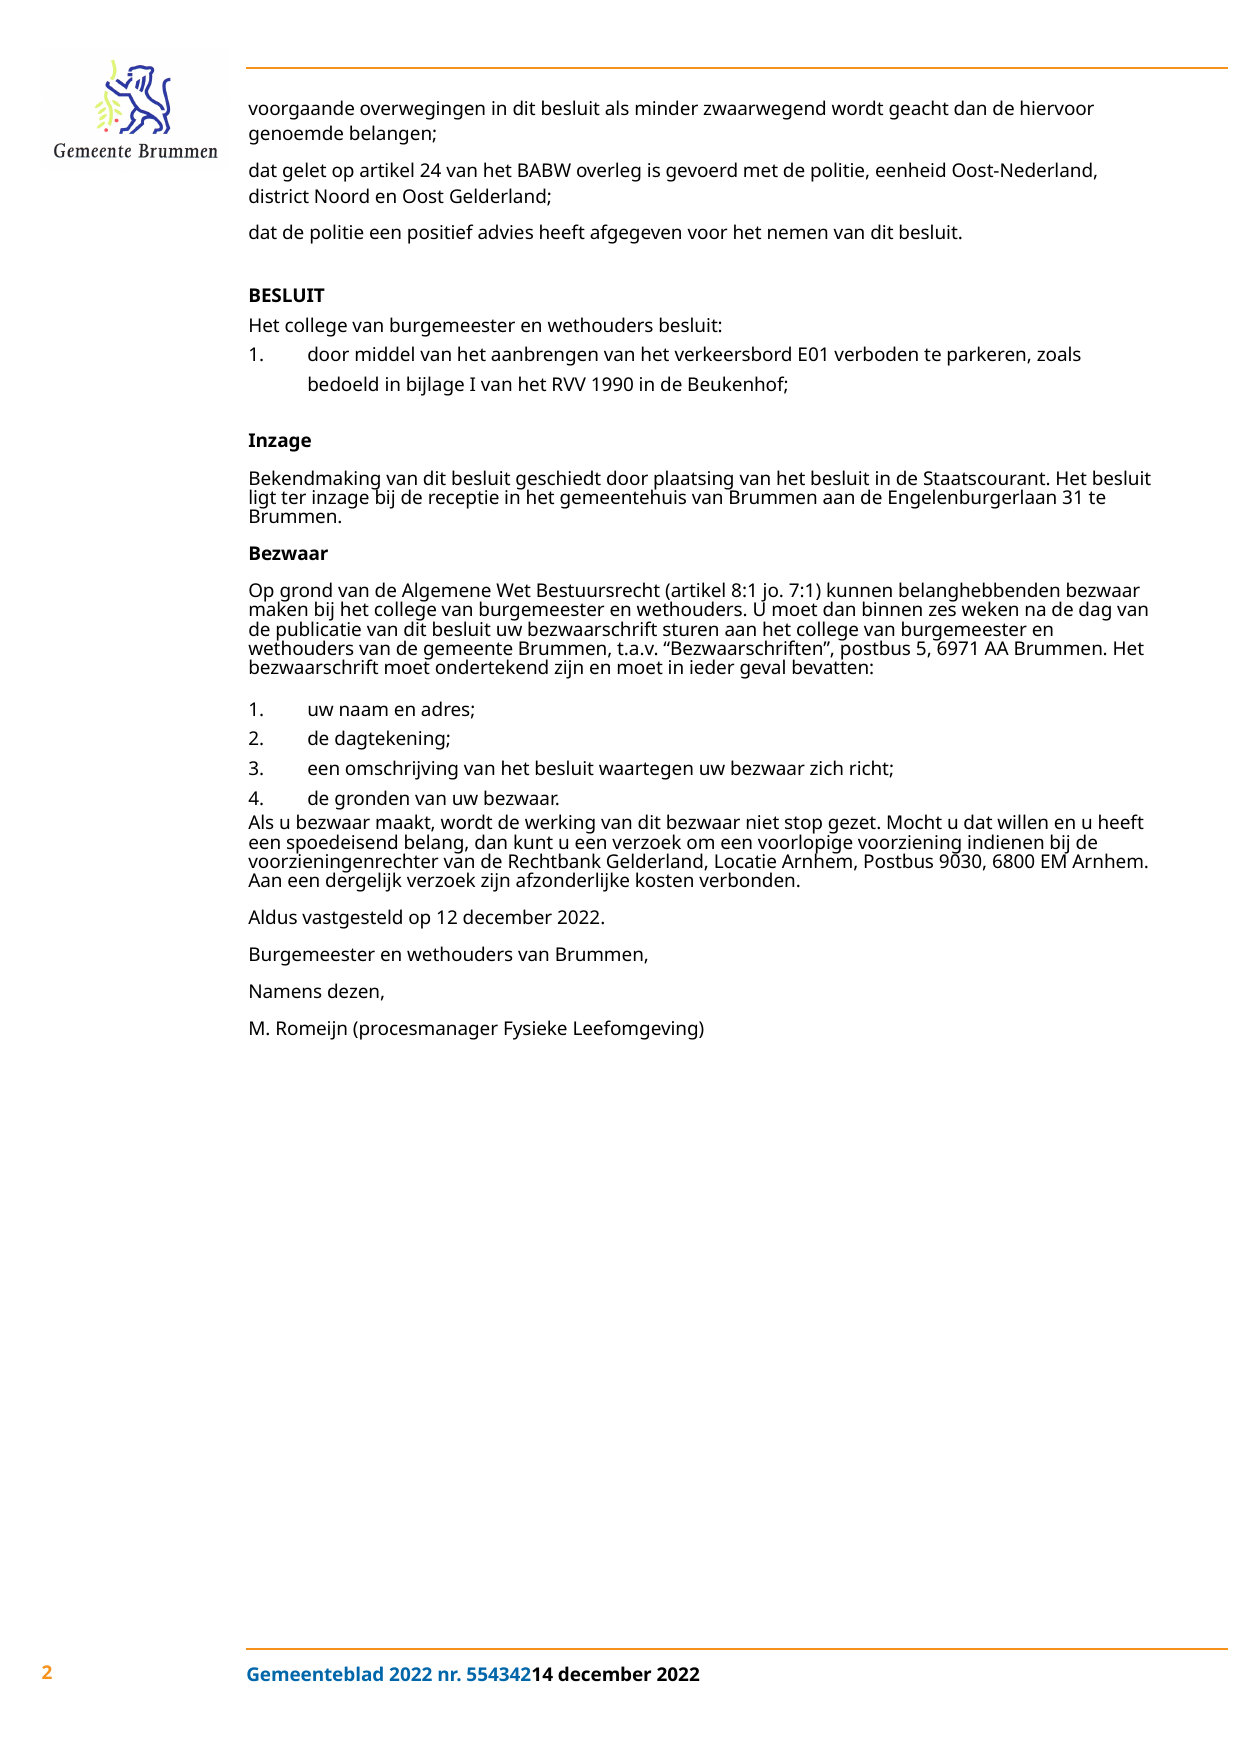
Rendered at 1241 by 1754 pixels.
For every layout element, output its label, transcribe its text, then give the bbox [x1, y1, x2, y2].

text Het college van burgemeester en wethouders besluit: [248, 312, 1152, 338]
list de gronden van uw bezwaar. [248, 785, 1152, 811]
text Bekendmaking van dit besluit geschiedt door plaatsing van het besluit in de Staatscourant. Het besluit ligt ter inzage bij de receptie in het gemeentehuis van Brummen aan de Engelenburgerlaan 31 te Brummen. [248, 469, 1152, 527]
picture [41, 47, 231, 172]
text dat de politie een positief advies heeft afgegeven voor het nemen van dit besluit. [248, 219, 1152, 245]
list uw naam en adres; [248, 696, 1152, 722]
text voorgaande overwegingen in dit besluit als minder zwaarwegend wordt geacht dan de hiervoor genoemde belangen; [248, 95, 1152, 146]
list de dagtekening; [248, 726, 1152, 751]
text Burgemeester en wethouders van Brummen, [248, 946, 1152, 965]
text M. Romeijn (procesmanager Fysieke Leefomgeving) [248, 1020, 1152, 1039]
text Namens dezen, [248, 983, 1152, 1002]
text BESLUIT [248, 282, 1152, 308]
list door middel van het aanbrengen van het verkeersbord E01 verboden te parkeren, zoals bedoeld in bijlage I van het RVV 1990 in de Beukenhof; [248, 341, 1152, 397]
list een omschrijving van het besluit waartegen uw bezwaar zich richt; [248, 755, 1152, 781]
text Bezwaar [248, 545, 1152, 564]
text Als u bezwaar maakt, wordt de werking van dit bezwaar niet stop gezet. Mocht u dat willen en u heeft een spoedeisend belang, dan kunt u een verzoek om een voorlopige voorziening indienen bij de voorzieningenrechter van de Rechtbank Gelderland, Locatie Arnhem, Postbus 9030, 6800 EM Arnhem. Aan een dergelijk verzoek zijn afzonderlijke kosten verbonden. [248, 814, 1152, 891]
text dat gelet op artikel 24 van het BABW overleg is gevoerd met de politie, eenheid Oost-Nederland, district Noord en Oost Gelderland; [248, 157, 1152, 209]
text Aldus vastgesteld op 12 december 2022. [248, 909, 1152, 928]
text Inzage [248, 432, 1152, 452]
text Op grond van de Algemene Wet Bestuursrecht (artikel 8:1 jo. 7:1) kunnen belanghebbenden bezwaar maken bij het college van burgemeester en wethouders. U moet dan binnen zes weken na de dag van de publicatie van dit besluit uw bezwaarschrift sturen aan het college van burgemeester en wethouders van de gemeente Brummen, t.a.v. “Bezwaarschriften”, postbus 5, 6971 AA Brummen. Het bezwaarschrift moet ondertekend zijn en moet in ieder geval bevatten: [248, 582, 1152, 678]
